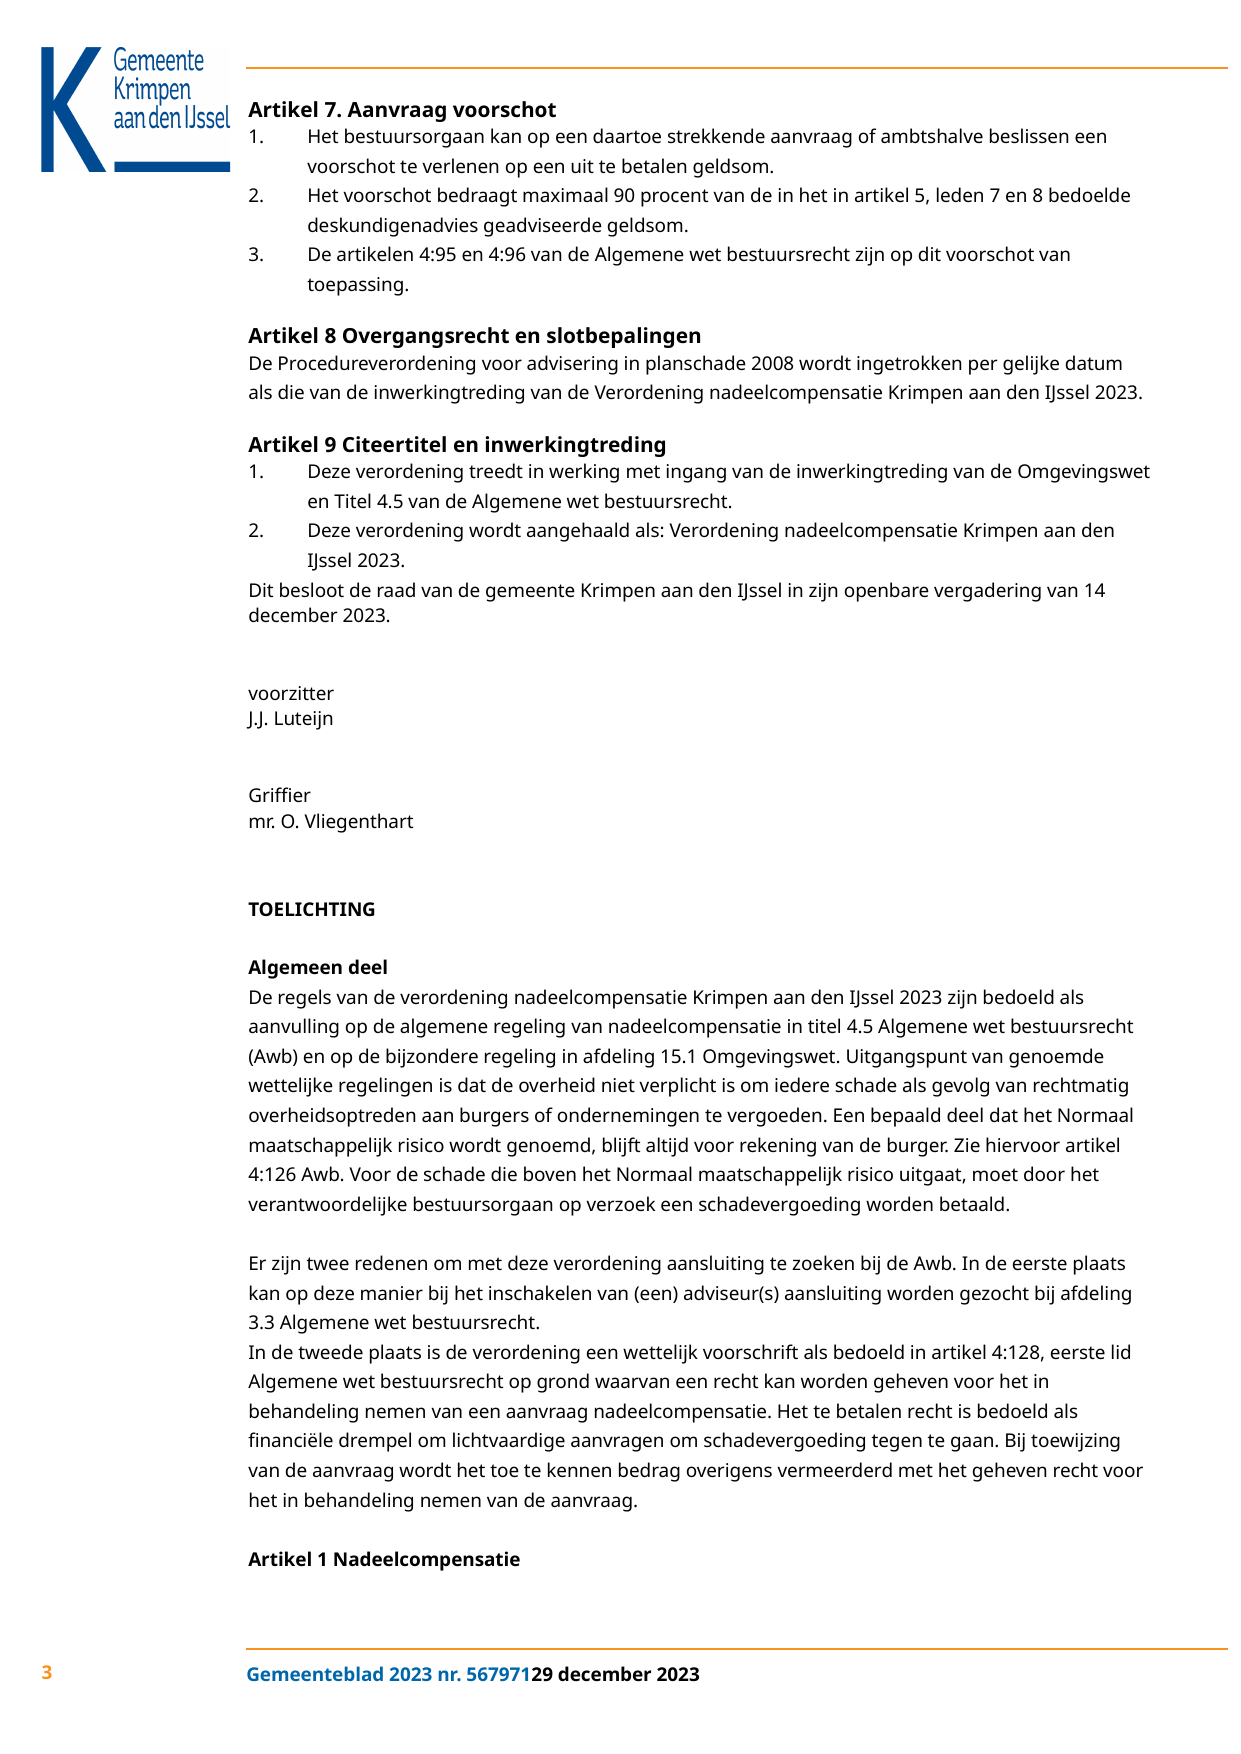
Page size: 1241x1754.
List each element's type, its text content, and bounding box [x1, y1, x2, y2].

text J.J. Luteijn [248, 705, 1152, 731]
list Deze verordening treedt in werking met ingang van de inwerkingtreding van de Omgevingswet en Titel 4.5 van de Algemene wet bestuursrecht. [248, 458, 1152, 514]
text Artikel 1 Nadeelcompensatie [248, 1546, 1152, 1572]
text Griffier [248, 783, 1152, 808]
text TOELICHTING [248, 886, 1152, 925]
list Het bestuursorgaan kan op een daartoe strekkende aanvraag of ambtshalve beslissen een voorschot te verlenen op een uit te betalen geldsom. [248, 123, 1152, 178]
text Er zijn twee redenen om met deze verordening aansluiting te zoeken bij de Awb. In de eerste plaats kan op deze manier bij het inschakelen van (een) adviseur(s) aansluiting worden gezocht bij afdeling 3.3 Algemene wet bestuursrecht. [248, 1250, 1152, 1335]
text Algemeen deel [248, 954, 1152, 980]
text mr. O. Vliegenthart [248, 808, 1152, 834]
text Dit besloot de raad van de gemeente Krimpen aan den IJssel in zijn openbare vergadering van 14 december 2023. [248, 577, 1152, 628]
text Artikel 7. Aanvraag voorschot [248, 95, 1152, 123]
text In de tweede plaats is de verordening een wettelijk voorschrift als bedoeld in artikel 4:128, eerste lid Algemene wet bestuursrecht op grond waarvan een recht kan worden geheven voor het in behandeling nemen van een aanvraag nadeelcompensatie. Het te betalen recht is bedoeld als financiële drempel om lichtvaardige aanvragen om schadevergoeding tegen te gaan. Bij toewijzing van de aanvraag wordt het toe te kennen bedrag overigens vermeerderd met het geheven recht voor het in behandeling nemen van de aanvraag. [248, 1339, 1152, 1513]
list Het voorschot bedraagt maximaal 90 procent van de in het in artikel 5, leden 7 en 8 bedoelde deskundigenadvies geadviseerde geldsom. [248, 182, 1152, 238]
text De regels van de verordening nadeelcompensatie Krimpen aan den IJssel 2023 zijn bedoeld als aanvulling op de algemene regeling van nadeelcompensatie in titel 4.5 Algemene wet bestuursrecht (Awb) en op de bijzondere regeling in afdeling 15.1 Omgevingswet. Uitgangspunt van genoemde wettelijke regelingen is dat de overheid niet verplicht is om iedere schade als gevolg van rechtmatig overheidsoptreden aan burgers of ondernemingen te vergoeden. Een bepaald deel dat het Normaal maatschappelijk risico wordt genoemd, blijft altijd voor rekening van de burger. Zie hiervoor artikel 4:126 Awb. Voor de schade die boven het Normaal maatschappelijk risico uitgaat, moet door het verantwoordelijke bestuursorgaan op verzoek een schadevergoeding worden betaald. [248, 984, 1152, 1217]
text voorzitter [248, 680, 1152, 705]
text De Procedureverordening voor advisering in planschade 2008 wordt ingetrokken per gelijke datum als die van de inwerkingtreding van de Verordening nadeelcompensatie Krimpen aan den IJssel 2023. [248, 350, 1152, 405]
text Artikel 9 Citeertitel en inwerkingtreding [248, 430, 1152, 458]
list De artikelen 4:95 en 4:96 van de Algemene wet bestuursrecht zijn op dit voorschot van toepassing. [248, 242, 1152, 297]
text Artikel 8 Overgangsrecht en slotbepalingen [248, 322, 1152, 350]
list Deze verordening wordt aangehaald als: Verordening nadeelcompensatie Krimpen aan den IJssel 2023. [248, 518, 1152, 573]
picture [41, 47, 231, 172]
